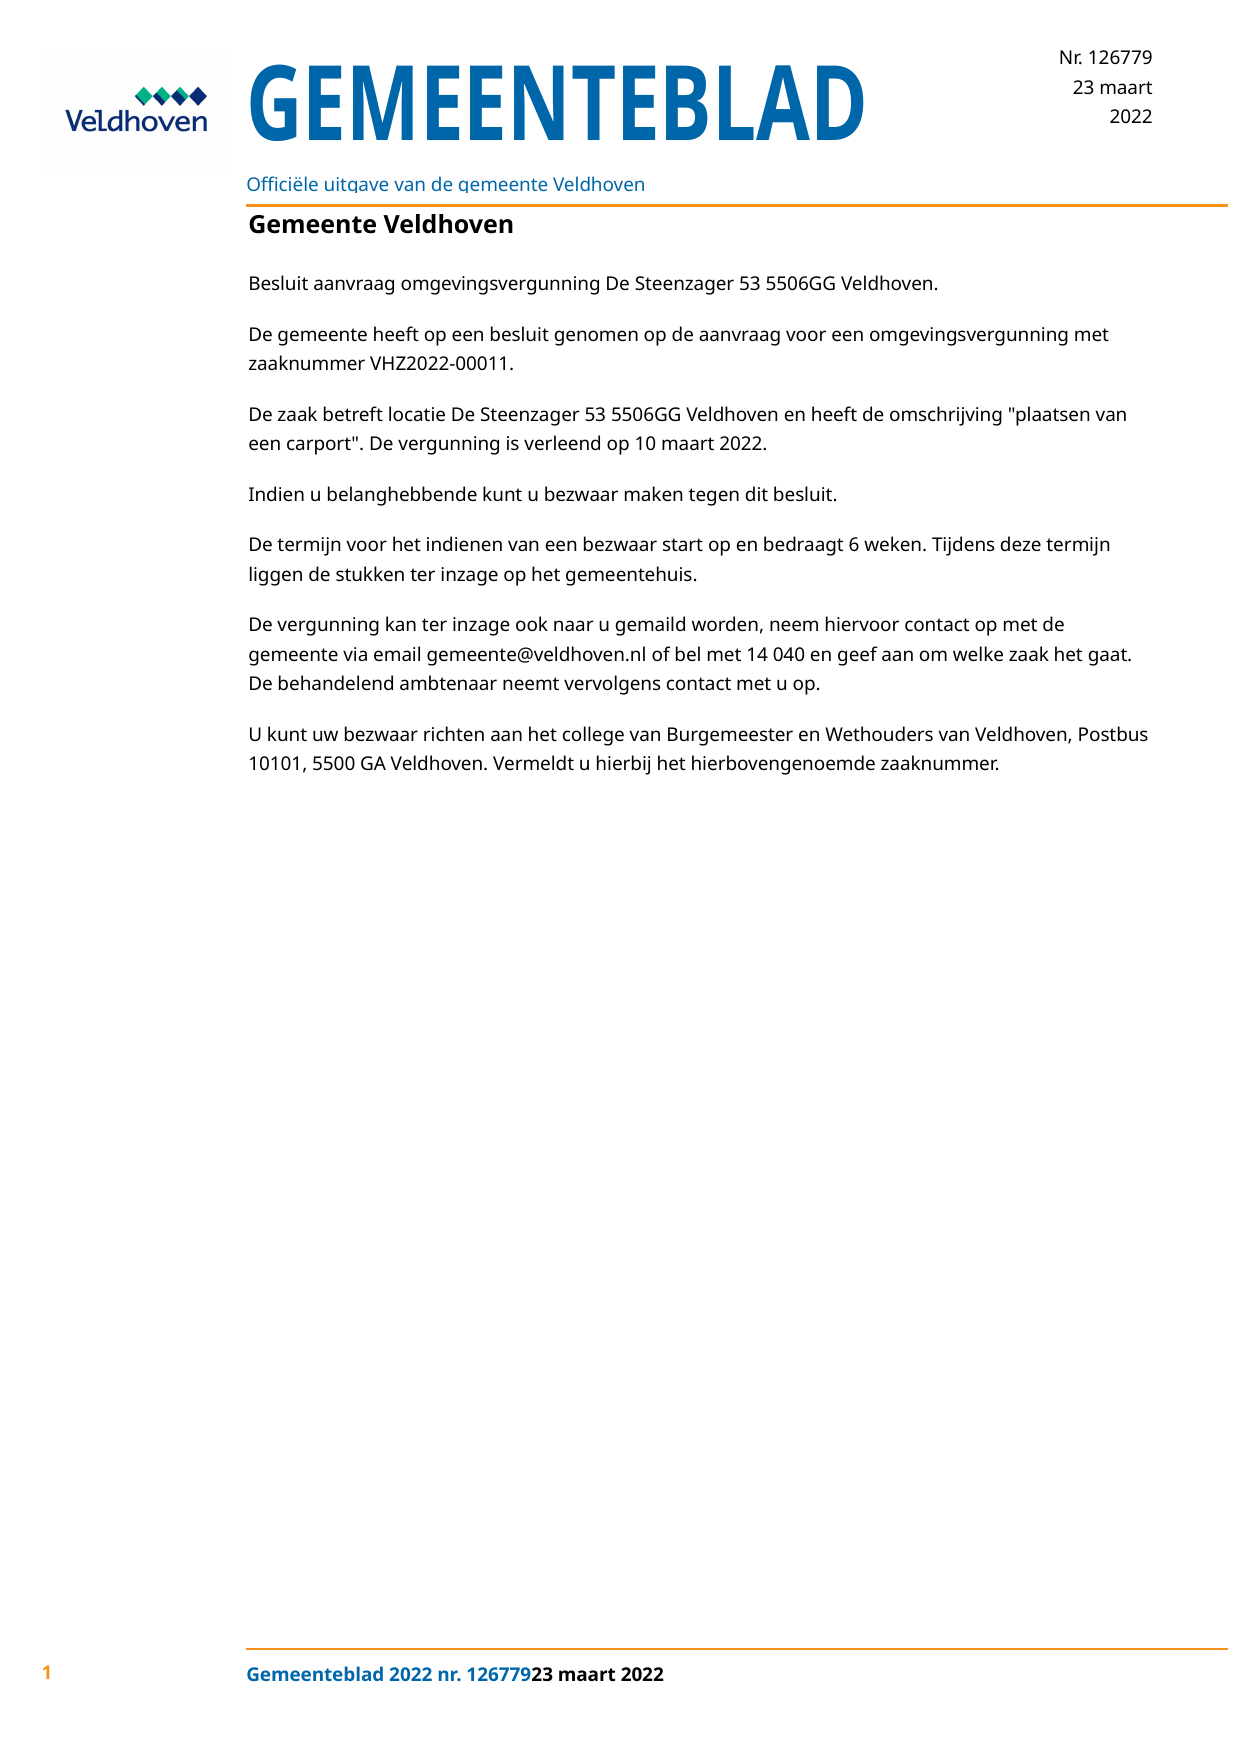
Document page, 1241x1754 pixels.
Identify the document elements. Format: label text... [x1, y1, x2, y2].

text Gemeente Veldhoven [248, 207, 1152, 241]
text De vergunning kan ter inzage ook naar u gemaild worden, neem hiervoor contact op met de gemeente via email gemeente@veldhoven.nl of bel met 14 040 en geef aan om welke zaak het gaat. De behandelend ambtenaar neemt vervolgens contact met u op. [248, 611, 1152, 696]
text Indien u belanghebbende kunt u bezwaar maken tegen dit besluit. [248, 481, 1152, 506]
text Besluit aanvraag omgevingsvergunning De Steenzager 53 5506GG Veldhoven. [248, 270, 1152, 296]
text De zaak betreft locatie De Steenzager 53 5506GG Veldhoven en heeft de omschrijving "plaatsen van een carport". De vergunning is verleend op 10 maart 2022. [248, 401, 1152, 456]
picture [41, 47, 231, 172]
text De termijn voor het indienen van een bezwaar start op en bedraagt 6 weken. Tijdens deze termijn liggen de stukken ter inzage op het gemeentehuis. [248, 531, 1152, 586]
text De gemeente heeft op een besluit genomen op de aanvraag voor een omgevingsvergunning met zaaknummer VHZ2022-00011. [248, 321, 1152, 376]
text U kunt uw bezwaar richten aan het college van Burgemeester en Wethouders van Veldhoven, Postbus 10101, 5500 GA Veldhoven. Vermeldt u hierbij het hierbovengenoemde zaaknummer. [248, 721, 1152, 776]
